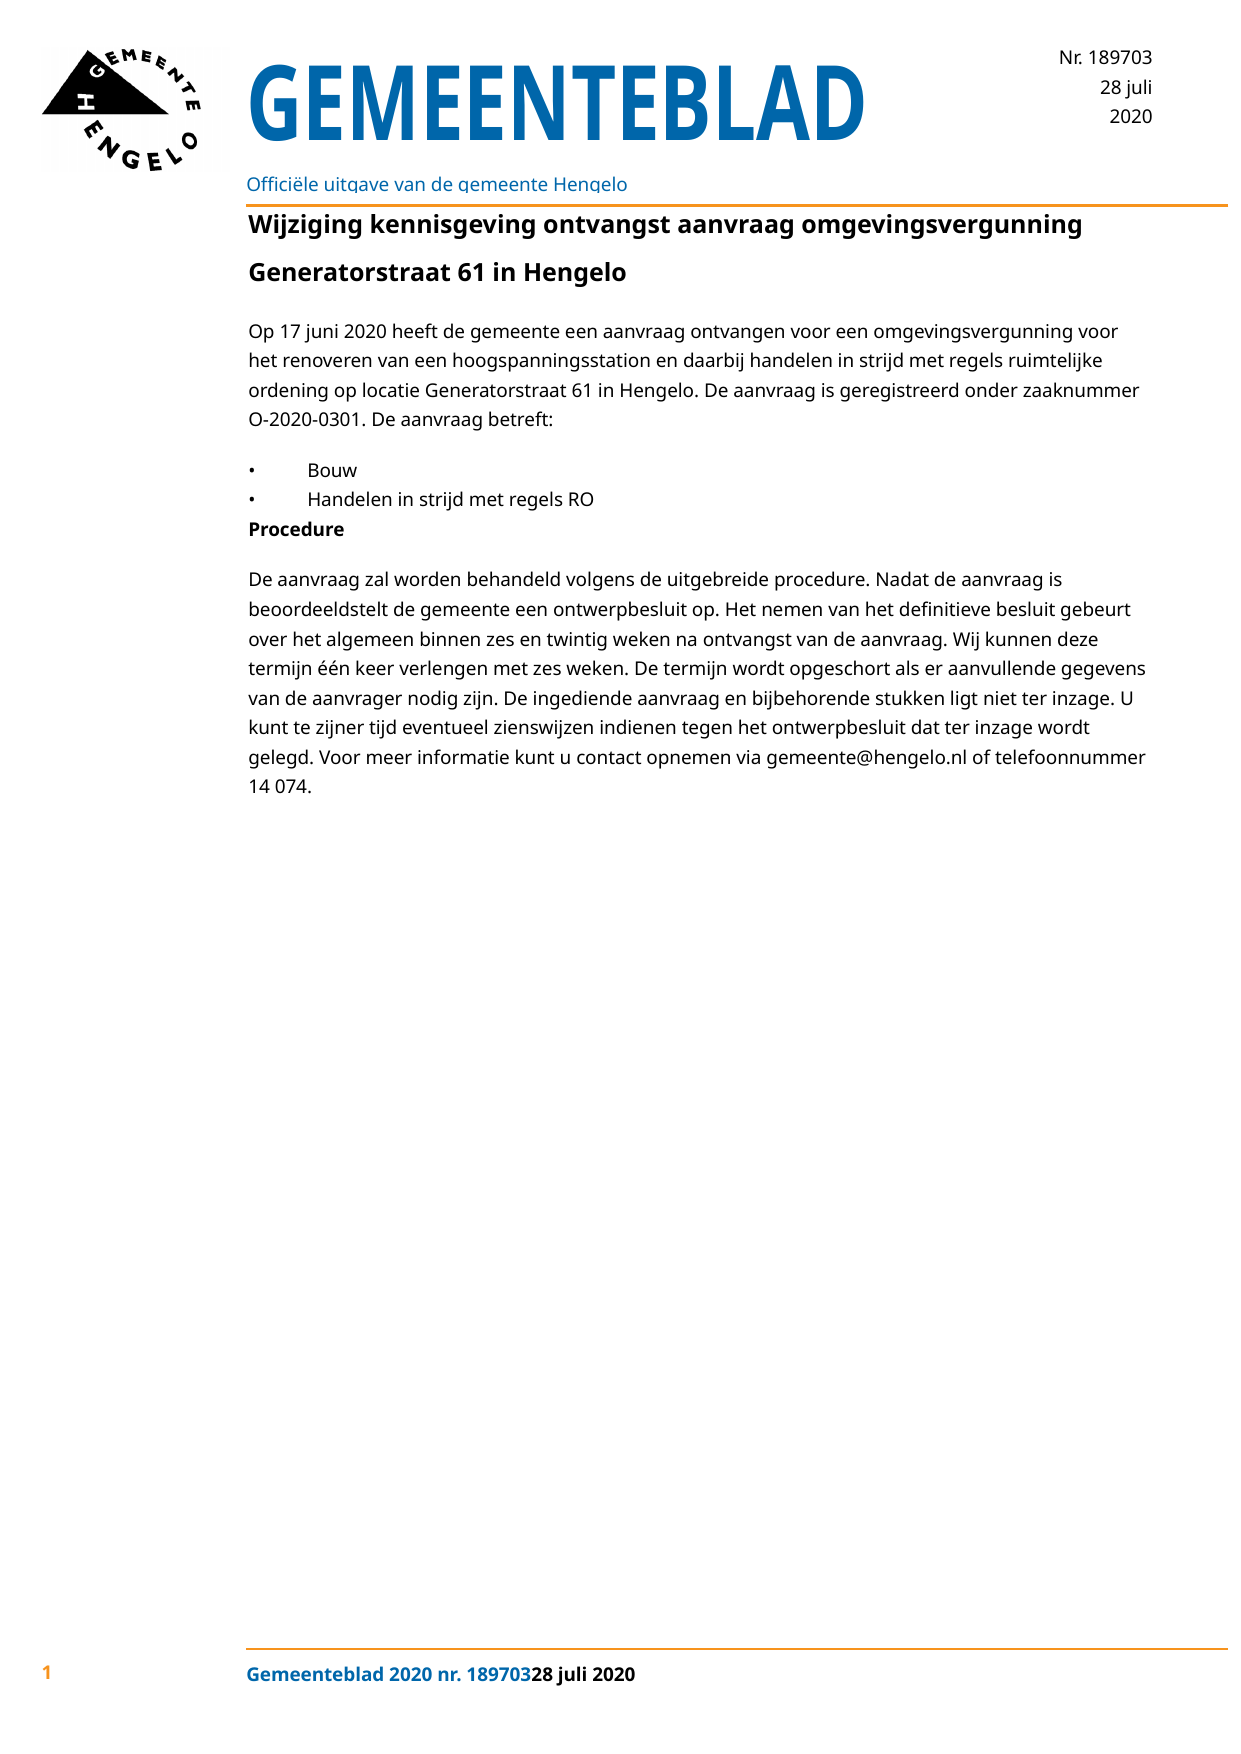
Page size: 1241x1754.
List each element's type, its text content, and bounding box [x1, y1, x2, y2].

text De aanvraag zal worden behandeld volgens de uitgebreide procedure. Nadat de aanvraag is beoordeeldstelt de gemeente een ontwerpbesluit op. Het nemen van het definitieve besluit gebeurt over het algemeen binnen zes en twintig weken na ontvangst van de aanvraag. Wij kunnen deze termijn één keer verlengen met zes weken. De termijn wordt opgeschort als er aanvullende gegevens van de aanvrager nodig zijn. De ingediende aanvraag en bijbehorende stukken ligt niet ter inzage. U kunt te zijner tijd eventueel zienswijzen indienen tegen het ontwerpbesluit dat ter inzage wordt gelegd. Voor meer informatie kunt u contact opnemen via gemeente@hengelo.nl of telefoonnummer 14 074. [248, 567, 1152, 799]
text Wijziging kennisgeving ontvangst aanvraag omgevingsvergunning Generatorstraat 61 in Hengelo [248, 207, 1152, 288]
picture [41, 47, 231, 172]
list Bouw [248, 457, 1152, 483]
text Procedure [248, 516, 1152, 542]
text Op 17 juni 2020 heeft de gemeente een aanvraag ontvangen voor een omgevingsvergunning voor het renoveren van een hoogspanningsstation en daarbij handelen in strijd met regels ruimtelijke ordening op locatie Generatorstraat 61 in Hengelo. De aanvraag is geregistreerd onder zaaknummer O-2020-0301. De aanvraag betreft: [248, 318, 1152, 432]
list Handelen in strijd met regels RO [248, 487, 1152, 512]
